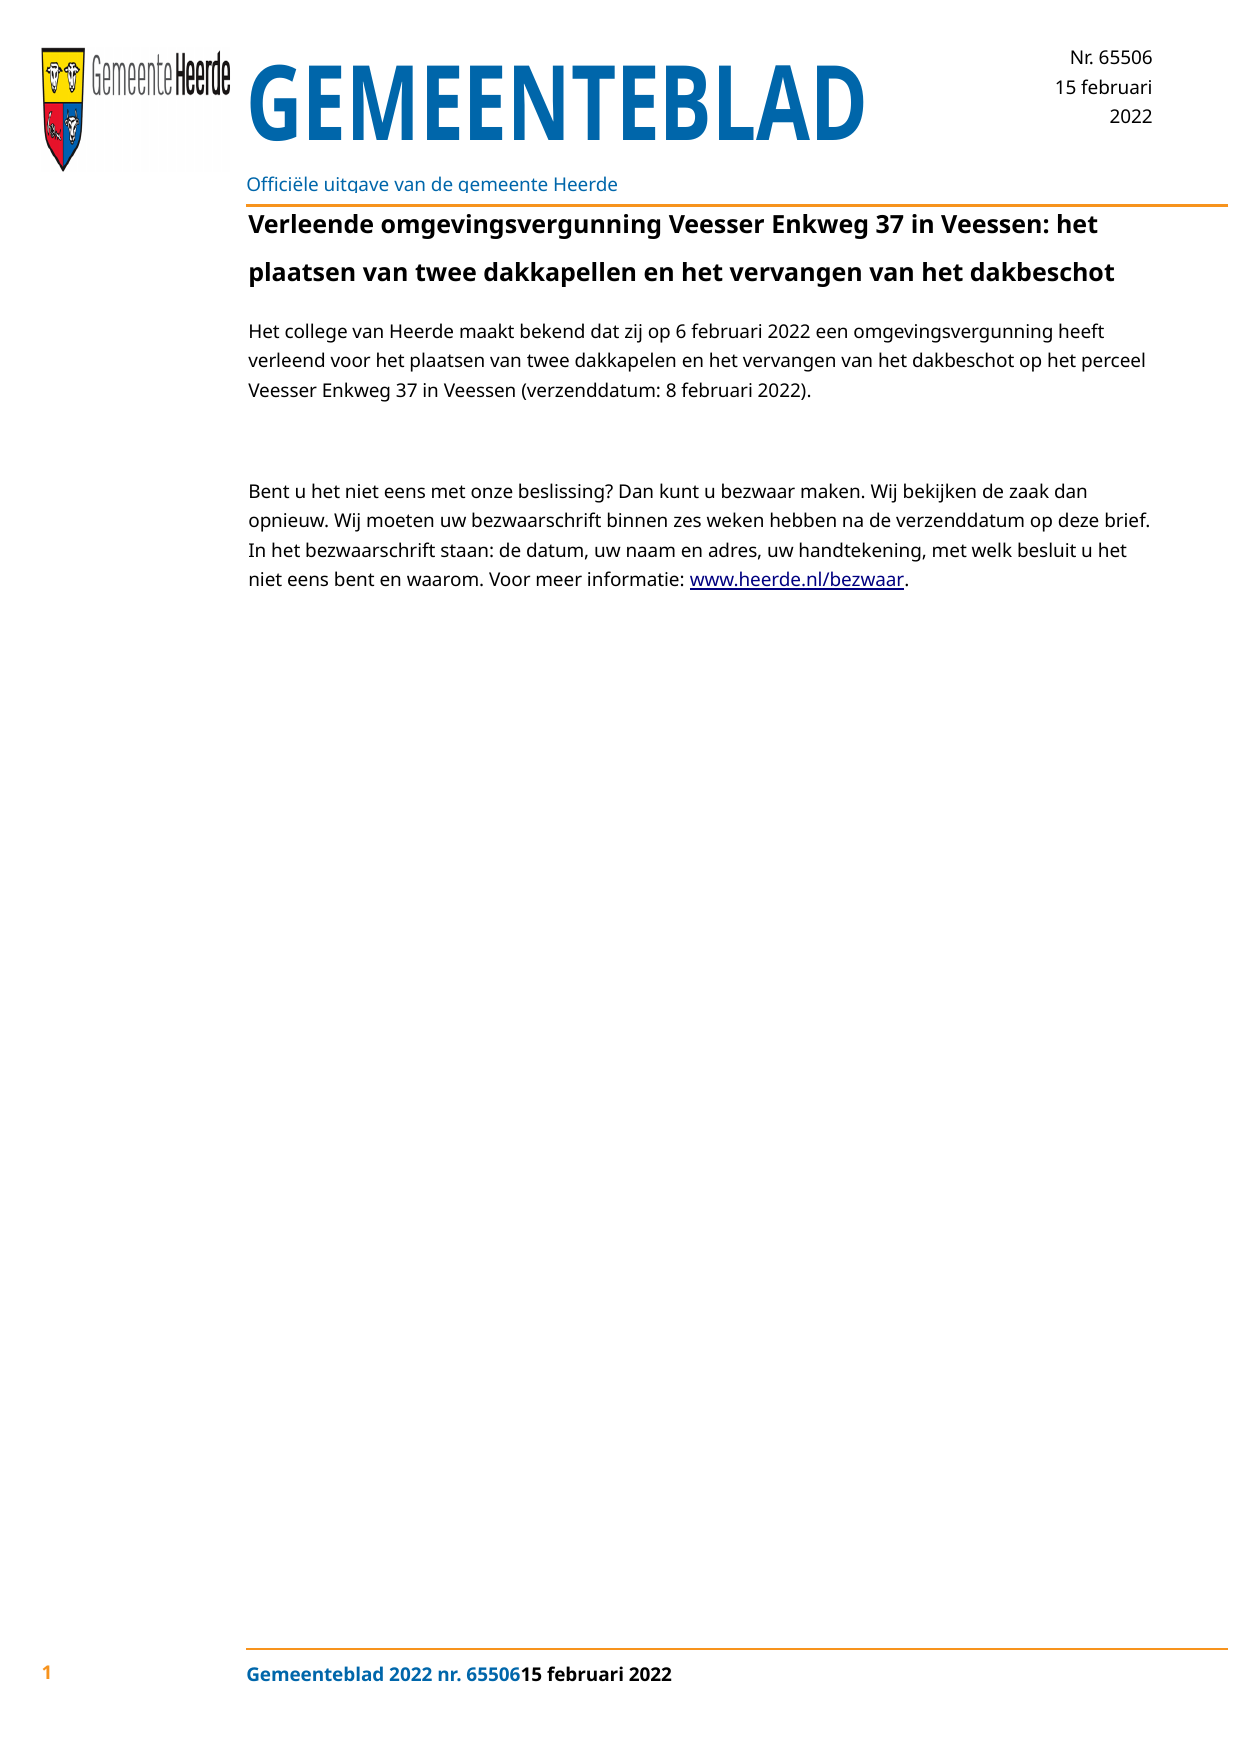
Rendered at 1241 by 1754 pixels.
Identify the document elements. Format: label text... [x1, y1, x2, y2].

text Verleende omgevingsvergunning Veesser Enkweg 37 in Veessen: het plaatsen van twee dakkapellen en het vervangen van het dakbeschot [248, 207, 1152, 288]
picture [41, 47, 231, 172]
text Het college van Heerde maakt bekend dat zij op 6 februari 2022 een omgevingsvergunning heeft verleend voor het plaatsen van twee dakkapelen en het vervangen van het dakbeschot op het perceel Veesser Enkweg 37 in Veessen (verzenddatum: 8 februari 2022). [248, 318, 1152, 403]
text Bent u het niet eens met onze beslissing? Dan kunt u bezwaar maken. Wij bekijken de zaak dan opnieuw. Wij moeten uw bezwaarschrift binnen zes weken hebben na de verzenddatum op deze brief. In het bezwaarschrift staan: de datum, uw naam en adres, uw handtekening, met welk besluit u het niet eens bent en waarom. Voor meer informatie: www.heerde.nl/bezwaar. [248, 478, 1152, 592]
